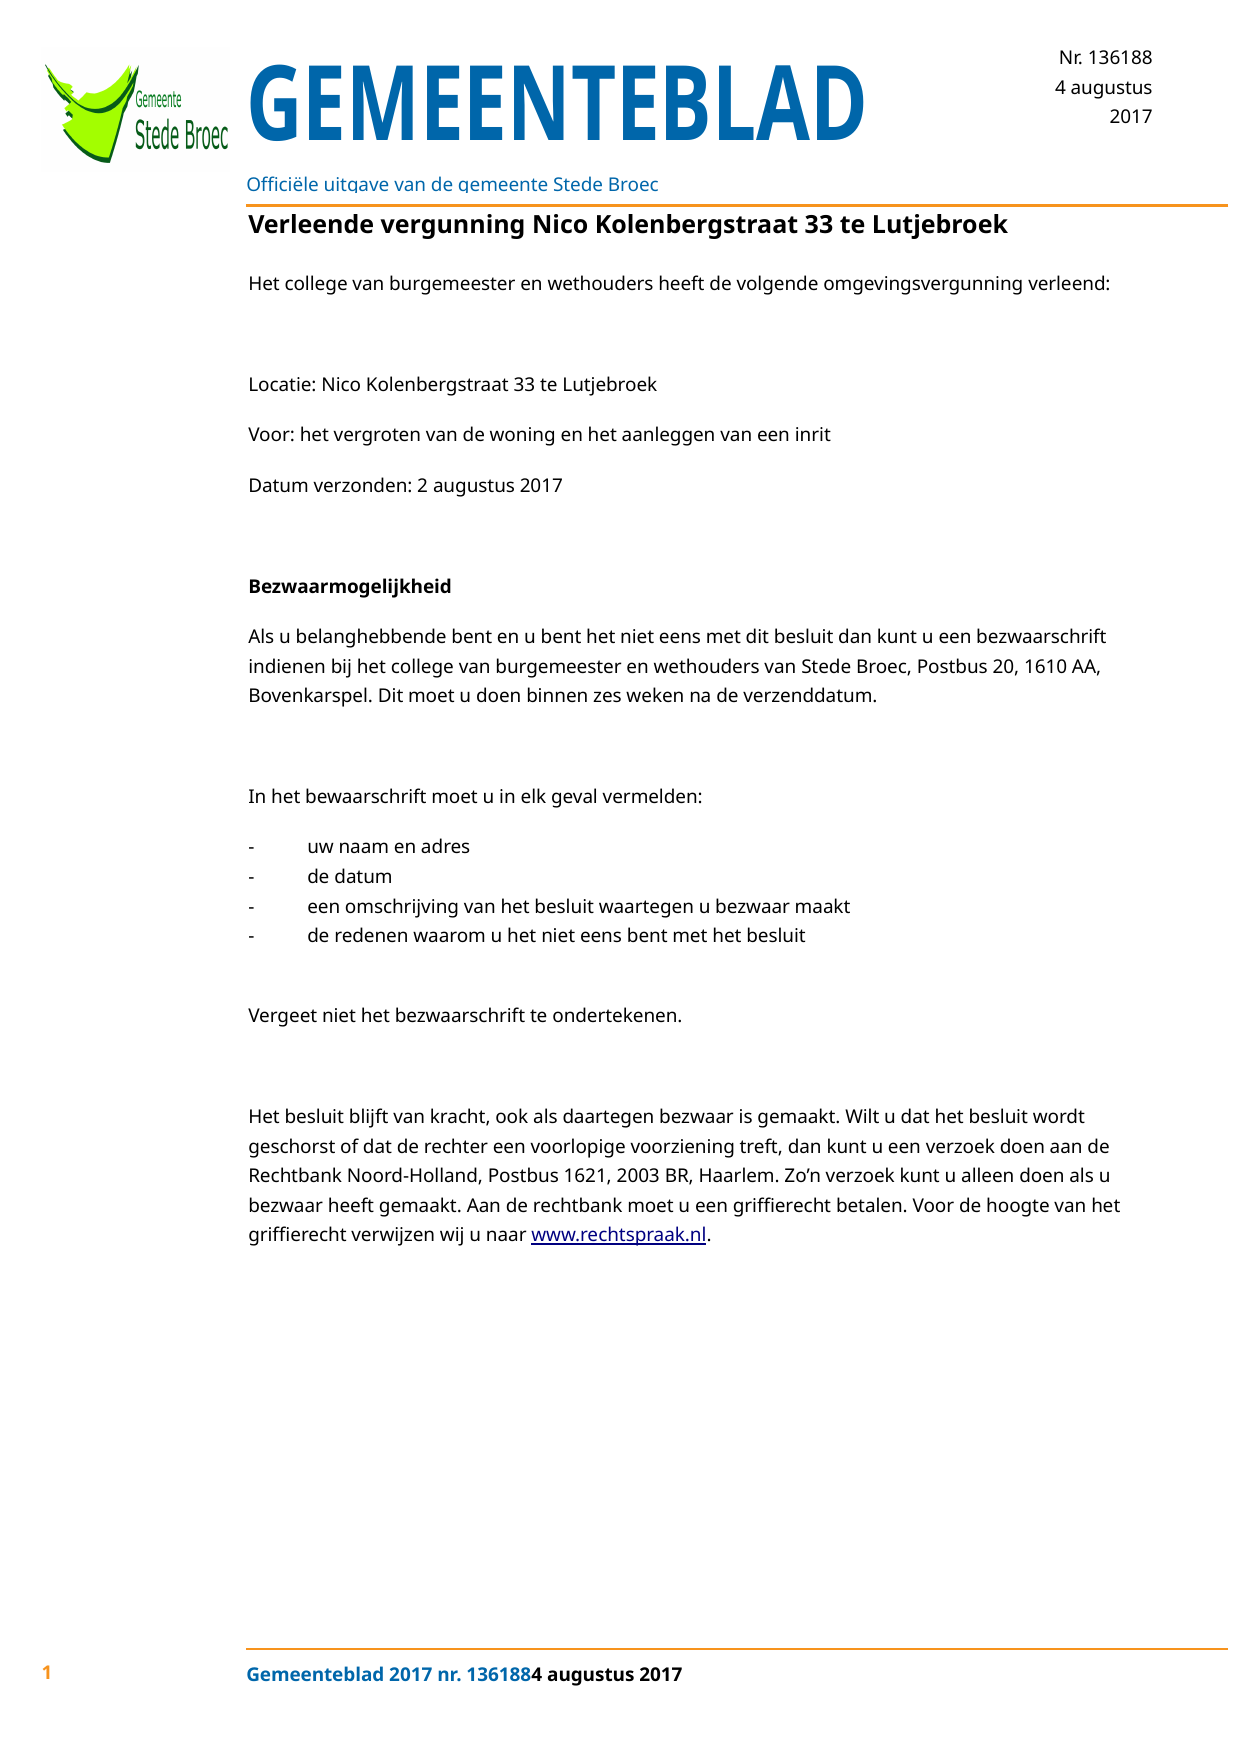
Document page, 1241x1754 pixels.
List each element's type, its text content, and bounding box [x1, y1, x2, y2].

text Voor: het vergroten van de woning en het aanleggen van een inrit [248, 422, 1152, 447]
text Datum verzonden: 2 augustus 2017 [248, 472, 1152, 498]
list een omschrijving van het besluit waartegen u bezwaar maakt [248, 893, 1152, 918]
list de datum [248, 863, 1152, 889]
list de redenen waarom u het niet eens bent met het besluit [248, 922, 1152, 948]
text Verleende vergunning Nico Kolenbergstraat 33 te Lutjebroek [248, 207, 1152, 241]
text Vergeet niet het bezwaarschrift te ondertekenen. [248, 1002, 1152, 1028]
list uw naam en adres [248, 834, 1152, 859]
text In het bewaarschrift moet u in elk geval vermelden: [248, 783, 1152, 809]
text Bezwaarmogelijkheid [248, 573, 1152, 598]
picture [41, 47, 231, 172]
text Locatie: Nico Kolenbergstraat 33 te Lutjebroek [248, 371, 1152, 397]
text Als u belanghebbende bent en u bent het niet eens met dit besluit dan kunt u een bezwaarschrift indienen bij het college van burgemeester en wethouders van Stede Broec, Postbus 20, 1610 AA, Bovenkarspel. Dit moet u doen binnen zes weken na de verzenddatum. [248, 623, 1152, 708]
text Het besluit blijft van kracht, ook als daartegen bezwaar is gemaakt. Wilt u dat het besluit wordt geschorst of dat de rechter een voorlopige voorziening treft, dan kunt u een verzoek doen aan de Rechtbank Noord-Holland, Postbus 1621, 2003 BR, Haarlem. Zo’n verzoek kunt u alleen doen als u bezwaar heeft gemaakt. Aan de rechtbank moet u een griffierecht betalen. Voor de hoogte van het griffierecht verwijzen wij u naar www.rechtspraak.nl. [248, 1103, 1152, 1247]
text Het college van burgemeester en wethouders heeft de volgende omgevingsvergunning verleend: [248, 270, 1152, 296]
